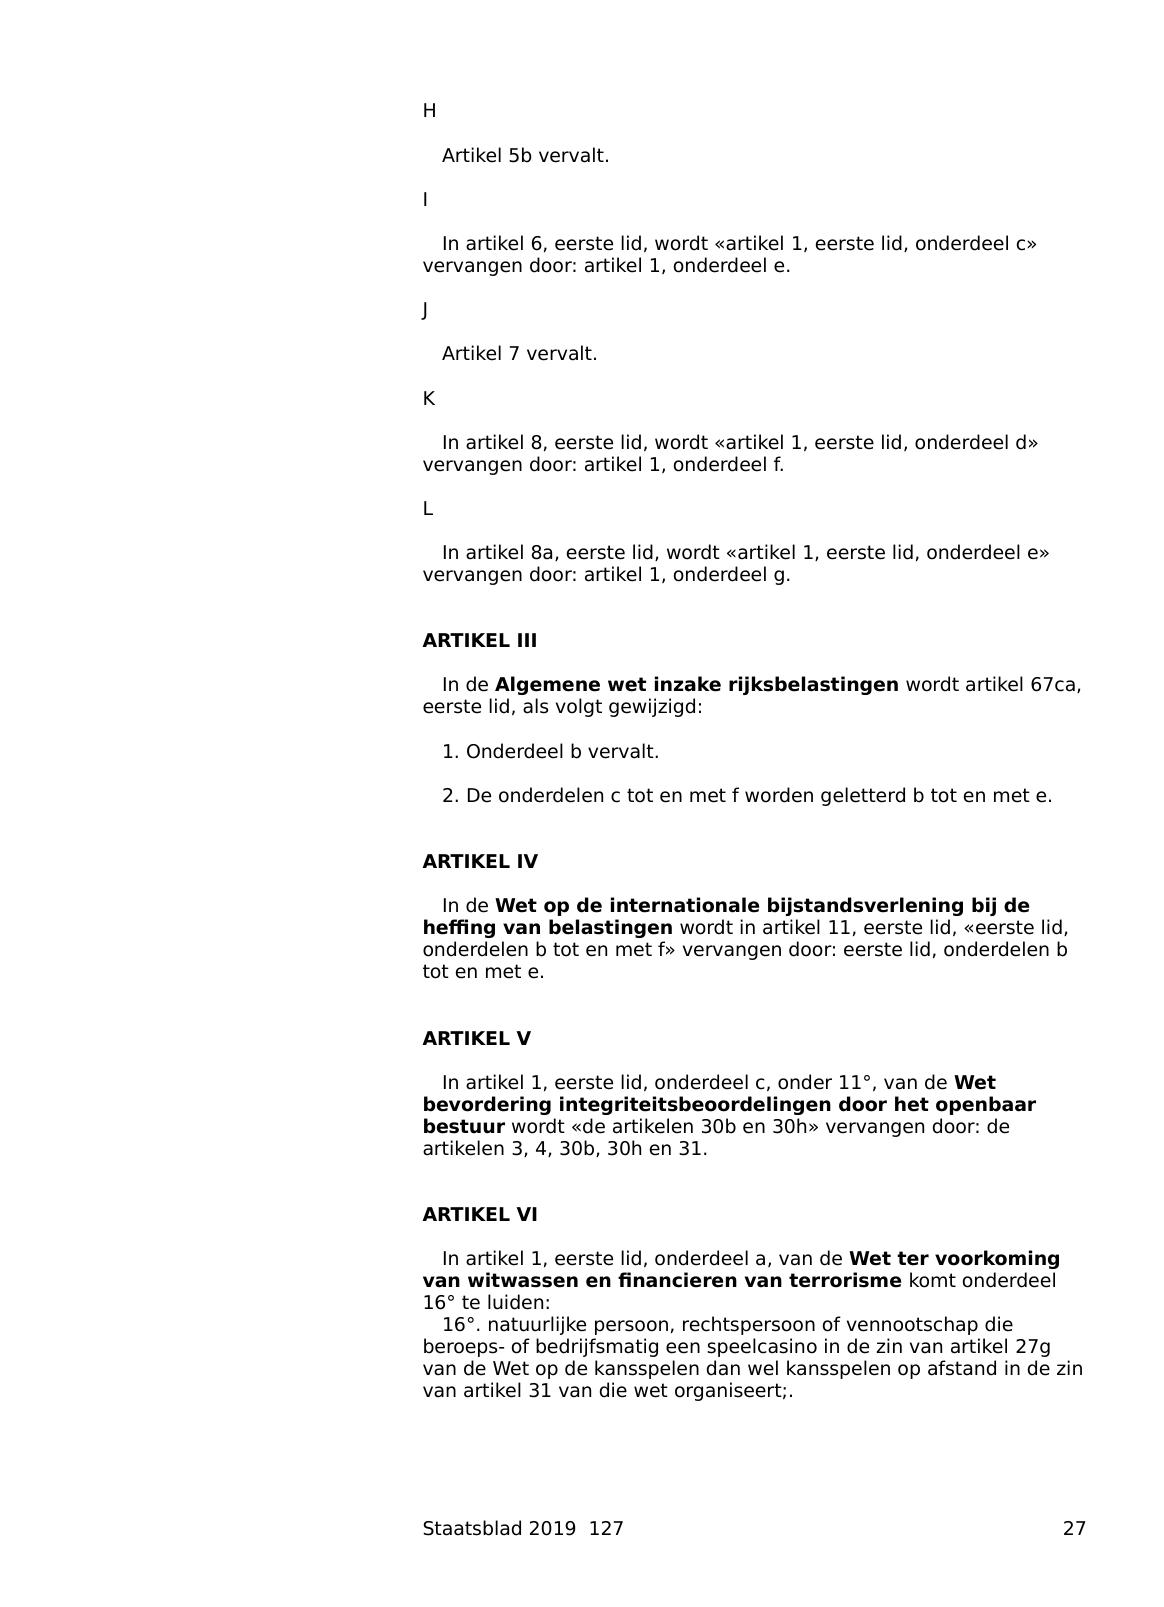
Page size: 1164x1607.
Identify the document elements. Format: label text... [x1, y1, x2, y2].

text L [422, 498, 1087, 520]
text In artikel 8, eerste lid, wordt «artikel 1, eerste lid, onderdeel d» vervangen door: artikel 1, onderdeel f. [422, 432, 1087, 476]
subtitle ARTIKEL V [422, 1027, 1087, 1049]
text 2. De onderdelen c tot en met f worden geletterd b tot en met e. [422, 785, 1087, 807]
text In de Wet op de internationale bijstandsverlening bij de heffing van belastingen wordt in artikel 11, eerste lid, «eerste lid, onderdelen b tot en met f» vervangen door: eerste lid, onderdelen b tot en met e. [422, 895, 1087, 983]
text K [422, 387, 1087, 409]
text In artikel 1, eerste lid, onderdeel a, van de Wet ter voorkoming van witwassen en financieren van terrorisme komt onderdeel 16° te luiden: [422, 1248, 1087, 1314]
subtitle ARTIKEL III [422, 630, 1087, 652]
text I [422, 189, 1087, 211]
text 1. Onderdeel b vervalt. [422, 741, 1087, 762]
text 16°. natuurlijke persoon, rechtspersoon of vennootschap die beroeps- of bedrijfsmatig een speelcasino in de zin van artikel 27g van de Wet op de kansspelen dan wel kansspelen op afstand in de zin van artikel 31 van die wet organiseert;. [422, 1314, 1087, 1402]
subtitle ARTIKEL VI [422, 1204, 1087, 1226]
text In de Algemene wet inzake rijksbelastingen wordt artikel 67ca, eerste lid, als volgt gewijzigd: [422, 674, 1087, 718]
text H [422, 100, 1087, 122]
text Artikel 5b vervalt. [422, 144, 1087, 167]
text In artikel 1, eerste lid, onderdeel c, onder 11°, van de Wet bevordering integriteitsbeoordelingen door het openbaar bestuur wordt «de artikelen 30b en 30h» vervangen door: de artikelen 3, 4, 30b, 30h en 31. [422, 1072, 1087, 1159]
subtitle ARTIKEL IV [422, 851, 1087, 873]
text In artikel 8a, eerste lid, wordt «artikel 1, eerste lid, onderdeel e» vervangen door: artikel 1, onderdeel g. [422, 542, 1087, 586]
text J [422, 299, 1087, 321]
text Artikel 7 vervalt. [422, 343, 1087, 365]
text In artikel 6, eerste lid, wordt «artikel 1, eerste lid, onderdeel c» vervangen door: artikel 1, onderdeel e. [422, 233, 1087, 277]
